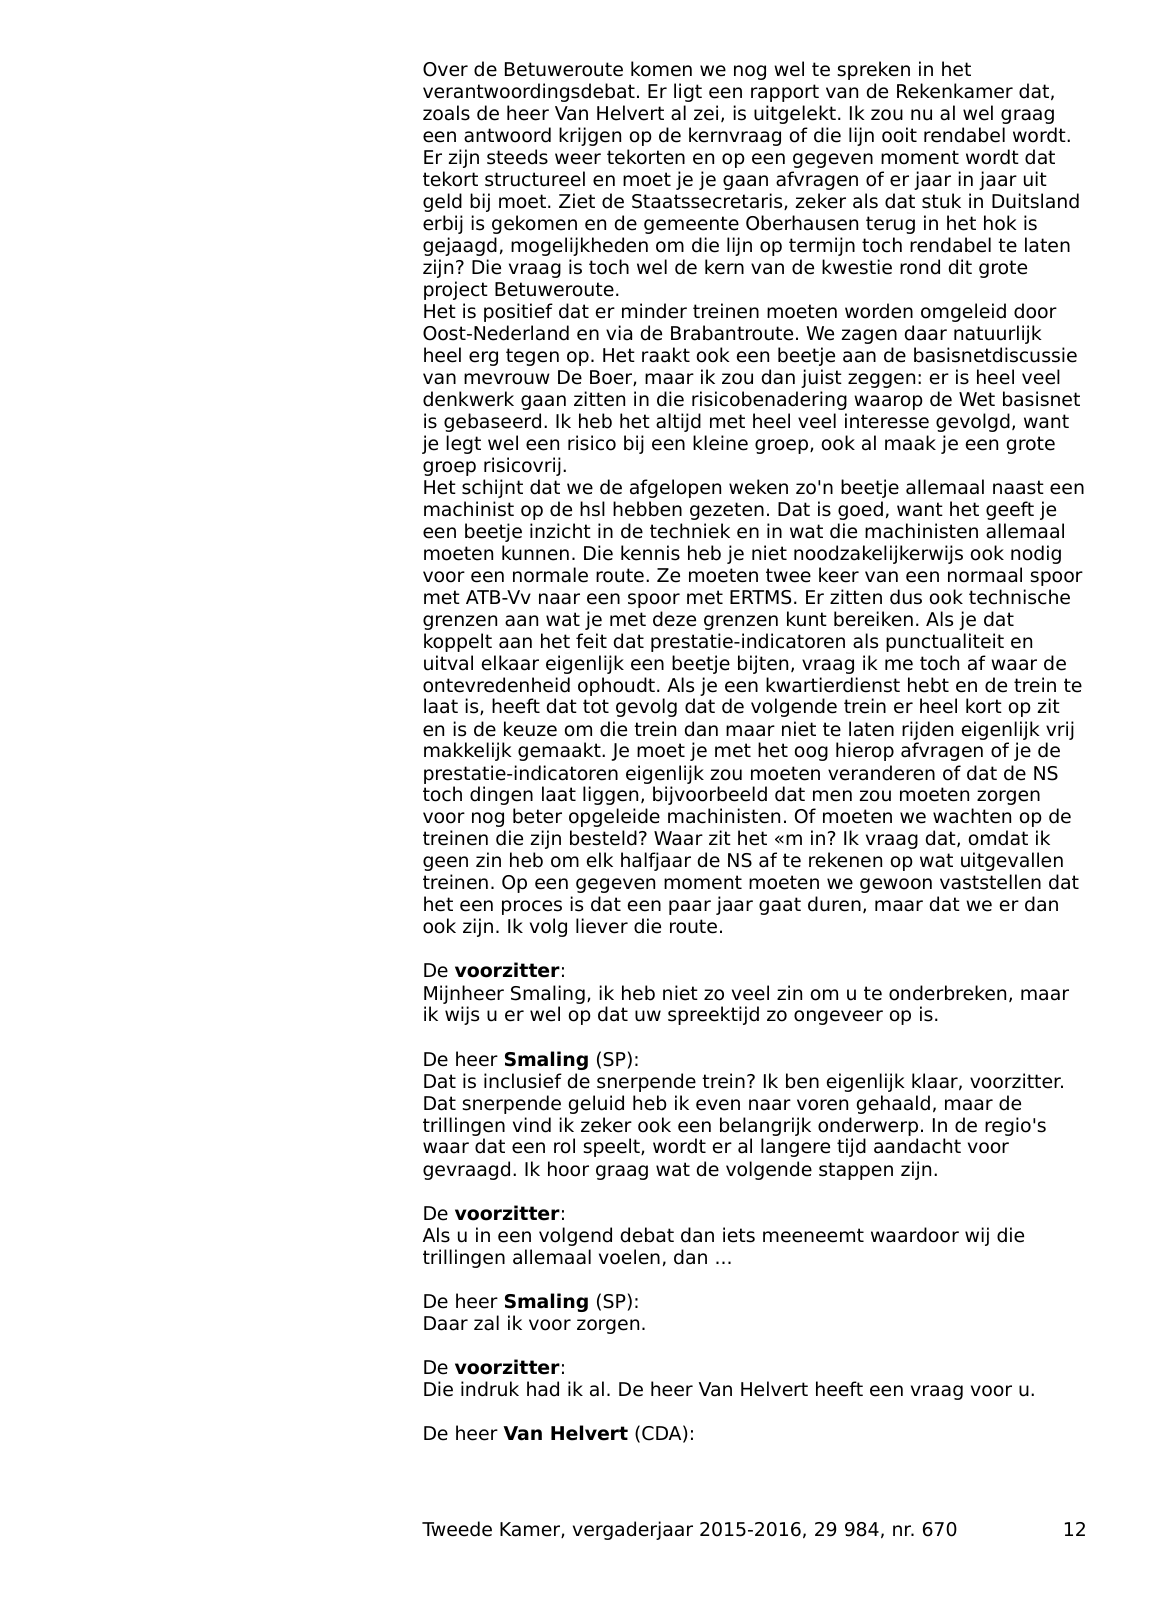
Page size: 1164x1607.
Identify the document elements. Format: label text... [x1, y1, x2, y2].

text De heer Smaling (SP): [422, 1291, 1087, 1313]
text De heer Van Helvert (CDA): [422, 1423, 1087, 1445]
text De voorzitter: [422, 1357, 1087, 1379]
text Dat is inclusief de snerpende trein? Ik ben eigenlijk klaar, voorzitter. Dat snerpende geluid heb ik even naar voren gehaald, maar de trillingen vind ik zeker ook een belangrijk onderwerp. In de regio's waar dat een rol speelt, wordt er al langere tijd aandacht voor gevraagd. Ik hoor graag wat de volgende stappen zijn. [422, 1071, 1087, 1180]
text Mijnheer Smaling, ik heb niet zo veel zin om u te onderbreken, maar ik wijs u er wel op dat uw spreektijd zo ongeveer op is. [422, 982, 1087, 1026]
text Als u in een volgend debat dan iets meeneemt waardoor wij die trillingen allemaal voelen, dan ... [422, 1224, 1087, 1268]
text Het is positief dat er minder treinen moeten worden omgeleid door Oost-Nederland en via de Brabantroute. We zagen daar natuurlijk heel erg tegen op. Het raakt ook een beetje aan de basisnetdiscussie van mevrouw De Boer, maar ik zou dan juist zeggen: er is heel veel denkwerk gaan zitten in die risicobenadering waarop de Wet basisnet is gebaseerd. Ik heb het altijd met heel veel interesse gevolgd, want je legt wel een risico bij een kleine groep, ook al maak je een grote groep risicovrij. [422, 301, 1087, 477]
text De voorzitter: [422, 960, 1087, 982]
text Die indruk had ik al. De heer Van Helvert heeft een vraag voor u. [422, 1379, 1087, 1401]
text Het schijnt dat we de afgelopen weken zo'n beetje allemaal naast een machinist op de hsl hebben gezeten. Dat is goed, want het geeft je een beetje inzicht in de techniek en in wat die machinisten allemaal moeten kunnen. Die kennis heb je niet noodzakelijkerwijs ook nodig voor een normale route. Ze moeten twee keer van een normaal spoor met ATB-Vv naar een spoor met ERTMS. Er zitten dus ook technische grenzen aan wat je met deze grenzen kunt bereiken. Als je dat koppelt aan het feit dat prestatie-indicatoren als punctualiteit en uitval elkaar eigenlijk een beetje bijten, vraag ik me toch af waar de ontevredenheid ophoudt. Als je een kwartierdienst hebt en de trein te laat is, heeft dat tot gevolg dat de volgende trein er heel kort op zit en is de keuze om die trein dan maar niet te laten rijden eigenlijk vrij makkelijk gemaakt. Je moet je met het oog hierop afvragen of je de prestatie-indicatoren eigenlijk zou moeten veranderen of dat de NS toch dingen laat liggen, bijvoorbeeld dat men zou moeten zorgen voor nog beter opgeleide machinisten. Of moeten we wachten op de treinen die zijn besteld? Waar zit het «m in? Ik vraag dat, omdat ik geen zin heb om elk halfjaar de NS af te rekenen op wat uitgevallen treinen. Op een gegeven moment moeten we gewoon vaststellen dat het een proces is dat een paar jaar gaat duren, maar dat we er dan ook zijn. Ik volg liever die route. [422, 477, 1087, 938]
text Daar zal ik voor zorgen. [422, 1313, 1087, 1335]
text De voorzitter: [422, 1203, 1087, 1224]
text Over de Betuweroute komen we nog wel te spreken in het verantwoordingsdebat. Er ligt een rapport van de Rekenkamer dat, zoals de heer Van Helvert al zei, is uitgelekt. Ik zou nu al wel graag een antwoord krijgen op de kernvraag of die lijn ooit rendabel wordt. Er zijn steeds weer tekorten en op een gegeven moment wordt dat tekort structureel en moet je je gaan afvragen of er jaar in jaar uit geld bij moet. Ziet de Staatssecretaris, zeker als dat stuk in Duitsland erbij is gekomen en de gemeente Oberhausen terug in het hok is gejaagd, mogelijkheden om die lijn op termijn toch rendabel te laten zijn? Die vraag is toch wel de kern van de kwestie rond dit grote project Betuweroute. [422, 59, 1087, 301]
text De heer Smaling (SP): [422, 1048, 1087, 1071]
